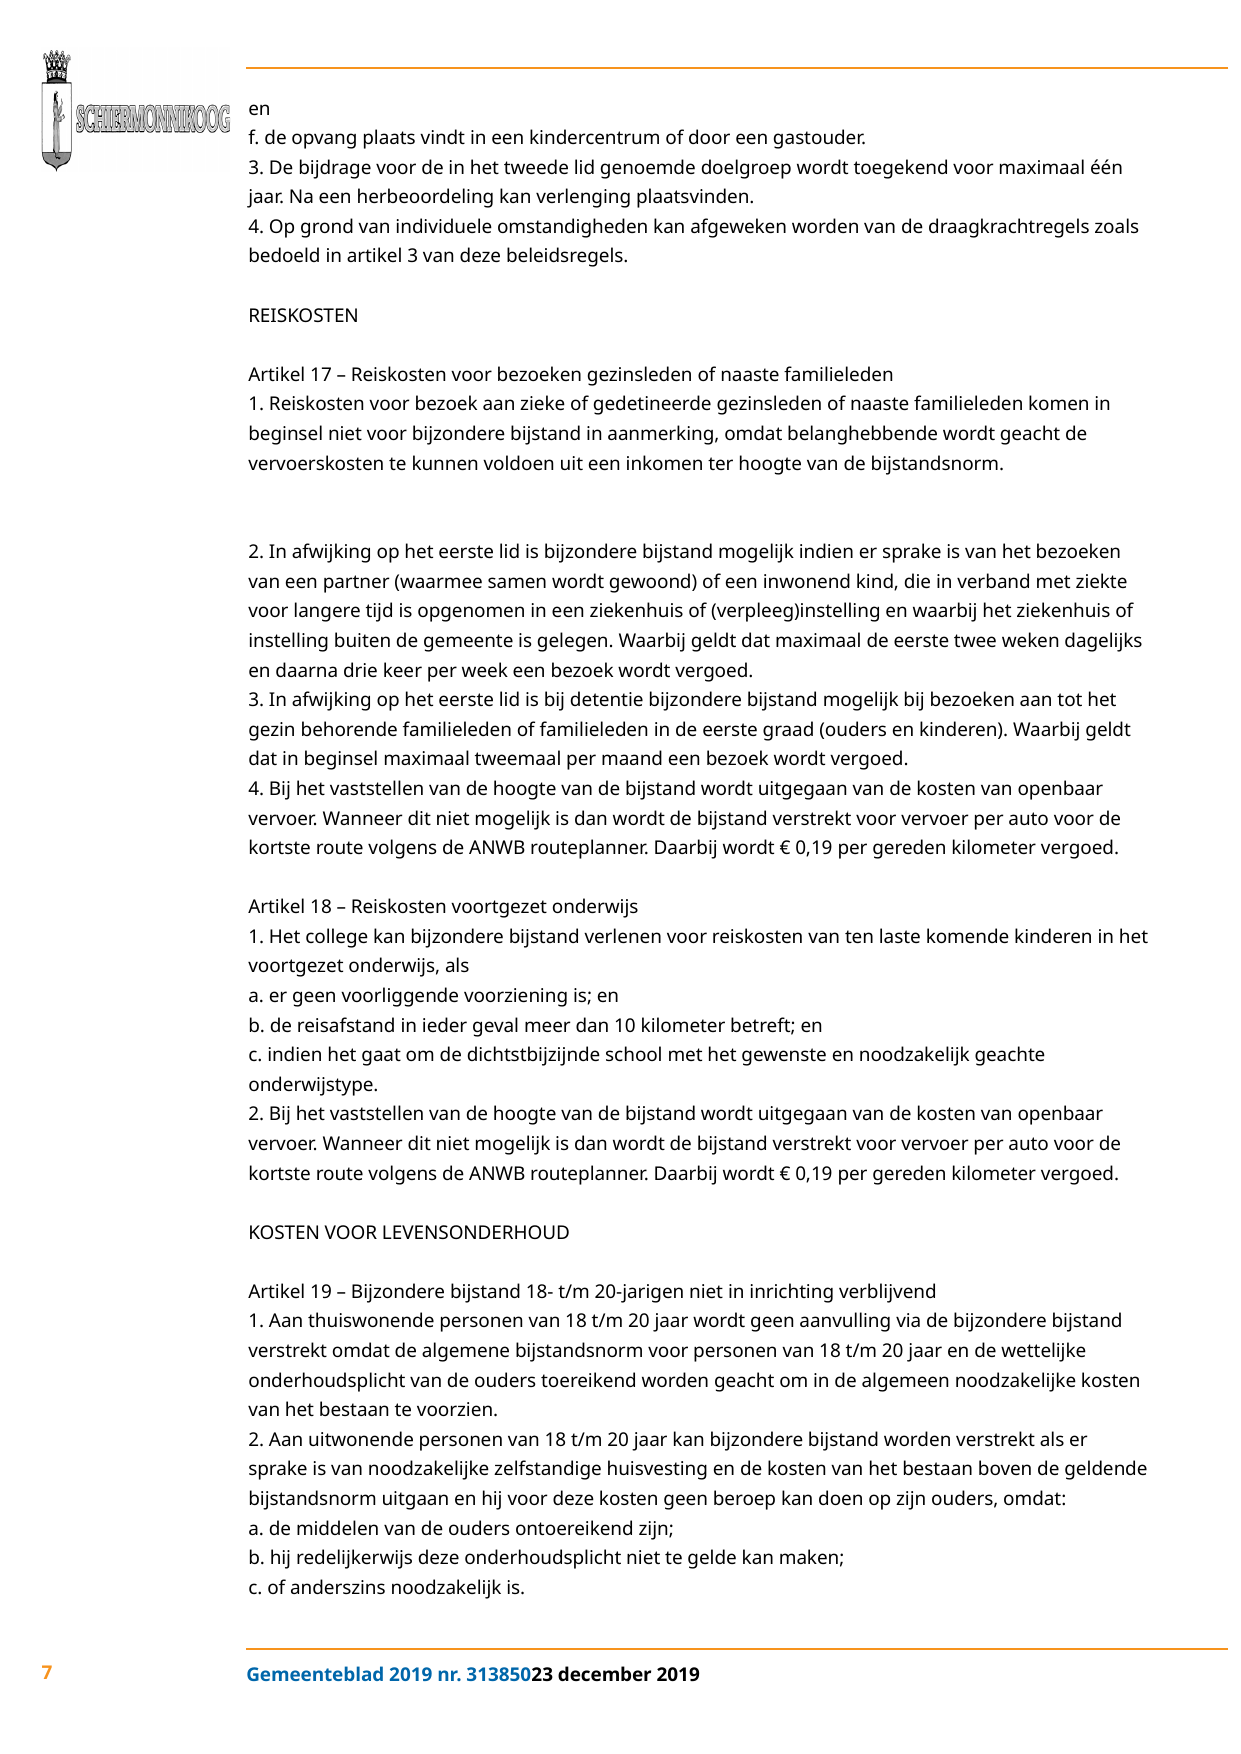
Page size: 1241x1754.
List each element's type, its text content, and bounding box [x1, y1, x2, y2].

text Artikel 19 – Bijzondere bijstand 18- t/m 20-jarigen niet in inrichting verblijvend [248, 1278, 1152, 1304]
text KOSTEN VOOR LEVENSONDERHOUD [248, 1219, 1152, 1245]
text a. er geen voorliggende voorziening is; en [248, 982, 1152, 1008]
text 3. De bijdrage voor de in het tweede lid genoemde doelgroep wordt toegekend voor maximaal één jaar. Na een herbeoordeling kan verlenging plaatsvinden. [248, 154, 1152, 209]
text 1. Reiskosten voor bezoek aan zieke of gedetineerde gezinsleden of naaste familieleden komen in beginsel niet voor bijzondere bijstand in aanmerking, omdat belanghebbende wordt geacht de vervoerskosten te kunnen voldoen uit een inkomen ter hoogte van de bijstandsnorm. [248, 391, 1152, 476]
text b. hij redelijkerwijs deze onderhoudsplicht niet te gelde kan maken; [248, 1544, 1152, 1570]
text 3. In afwijking op het eerste lid is bij detentie bijzondere bijstand mogelijk bij bezoeken aan tot het gezin behorende familieleden of familieleden in de eerste graad (ouders en kinderen). Waarbij geldt dat in beginsel maximaal tweemaal per maand een bezoek wordt vergoed. [248, 686, 1152, 771]
picture [41, 47, 231, 172]
text REISKOSTEN [248, 302, 1152, 328]
text b. de reisafstand in ieder geval meer dan 10 kilometer betreft; en [248, 1012, 1152, 1038]
text 2. Aan uitwonende personen van 18 t/m 20 jaar kan bijzondere bijstand worden verstrekt als er sprake is van noodzakelijke zelfstandige huisvesting en de kosten van het bestaan boven de geldende bijstandsnorm uitgaan en hij voor deze kosten geen beroep kan doen op zijn ouders, omdat: [248, 1426, 1152, 1511]
text 1. Het college kan bijzondere bijstand verlenen voor reiskosten van ten laste komende kinderen in het voortgezet onderwijs, als [248, 923, 1152, 978]
text 2. Bij het vaststellen van de hoogte van de bijstand wordt uitgegaan van de kosten van openbaar vervoer. Wanneer dit niet mogelijk is dan wordt de bijstand verstrekt voor vervoer per auto voor de kortste route volgens de ANWB routeplanner. Daarbij wordt € 0,19 per gereden kilometer vergoed. [248, 1101, 1152, 1186]
text c. indien het gaat om de dichtstbijzijnde school met het gewenste en noodzakelijk geachte onderwijstype. [248, 1041, 1152, 1097]
text en [248, 95, 1152, 121]
text 4. Op grond van individuele omstandigheden kan afgeweken worden van de draagkrachtregels zoals bedoeld in artikel 3 van deze beleidsregels. [248, 213, 1152, 268]
text a. de middelen van de ouders ontoereikend zijn; [248, 1515, 1152, 1541]
text c. of anderszins noodzakelijk is. [248, 1574, 1152, 1600]
text 1. Aan thuiswonende personen van 18 t/m 20 jaar wordt geen aanvulling via de bijzondere bijstand verstrekt omdat de algemene bijstandsnorm voor personen van 18 t/m 20 jaar en de wettelijke onderhoudsplicht van de ouders toereikend worden geacht om in de algemeen noodzakelijke kosten van het bestaan te voorzien. [248, 1308, 1152, 1422]
text Artikel 18 – Reiskosten voortgezet onderwijs [248, 893, 1152, 919]
text f. de opvang plaats vindt in een kindercentrum of door een gastouder. [248, 124, 1152, 150]
text 2. In afwijking op het eerste lid is bijzondere bijstand mogelijk indien er sprake is van het bezoeken van een partner (waarmee samen wordt gewoond) of een inwonend kind, die in verband met ziekte voor langere tijd is opgenomen in een ziekenhuis of (verpleeg)instelling en waarbij het ziekenhuis of instelling buiten de gemeente is gelegen. Waarbij geldt dat maximaal de eerste twee weken dagelijks en daarna drie keer per week een bezoek wordt vergoed. [248, 538, 1152, 683]
text 4. Bij het vaststellen van de hoogte van de bijstand wordt uitgegaan van de kosten van openbaar vervoer. Wanneer dit niet mogelijk is dan wordt de bijstand verstrekt voor vervoer per auto voor de kortste route volgens de ANWB routeplanner. Daarbij wordt € 0,19 per gereden kilometer vergoed. [248, 775, 1152, 860]
text Artikel 17 – Reiskosten voor bezoeken gezinsleden of naaste familieleden [248, 361, 1152, 387]
